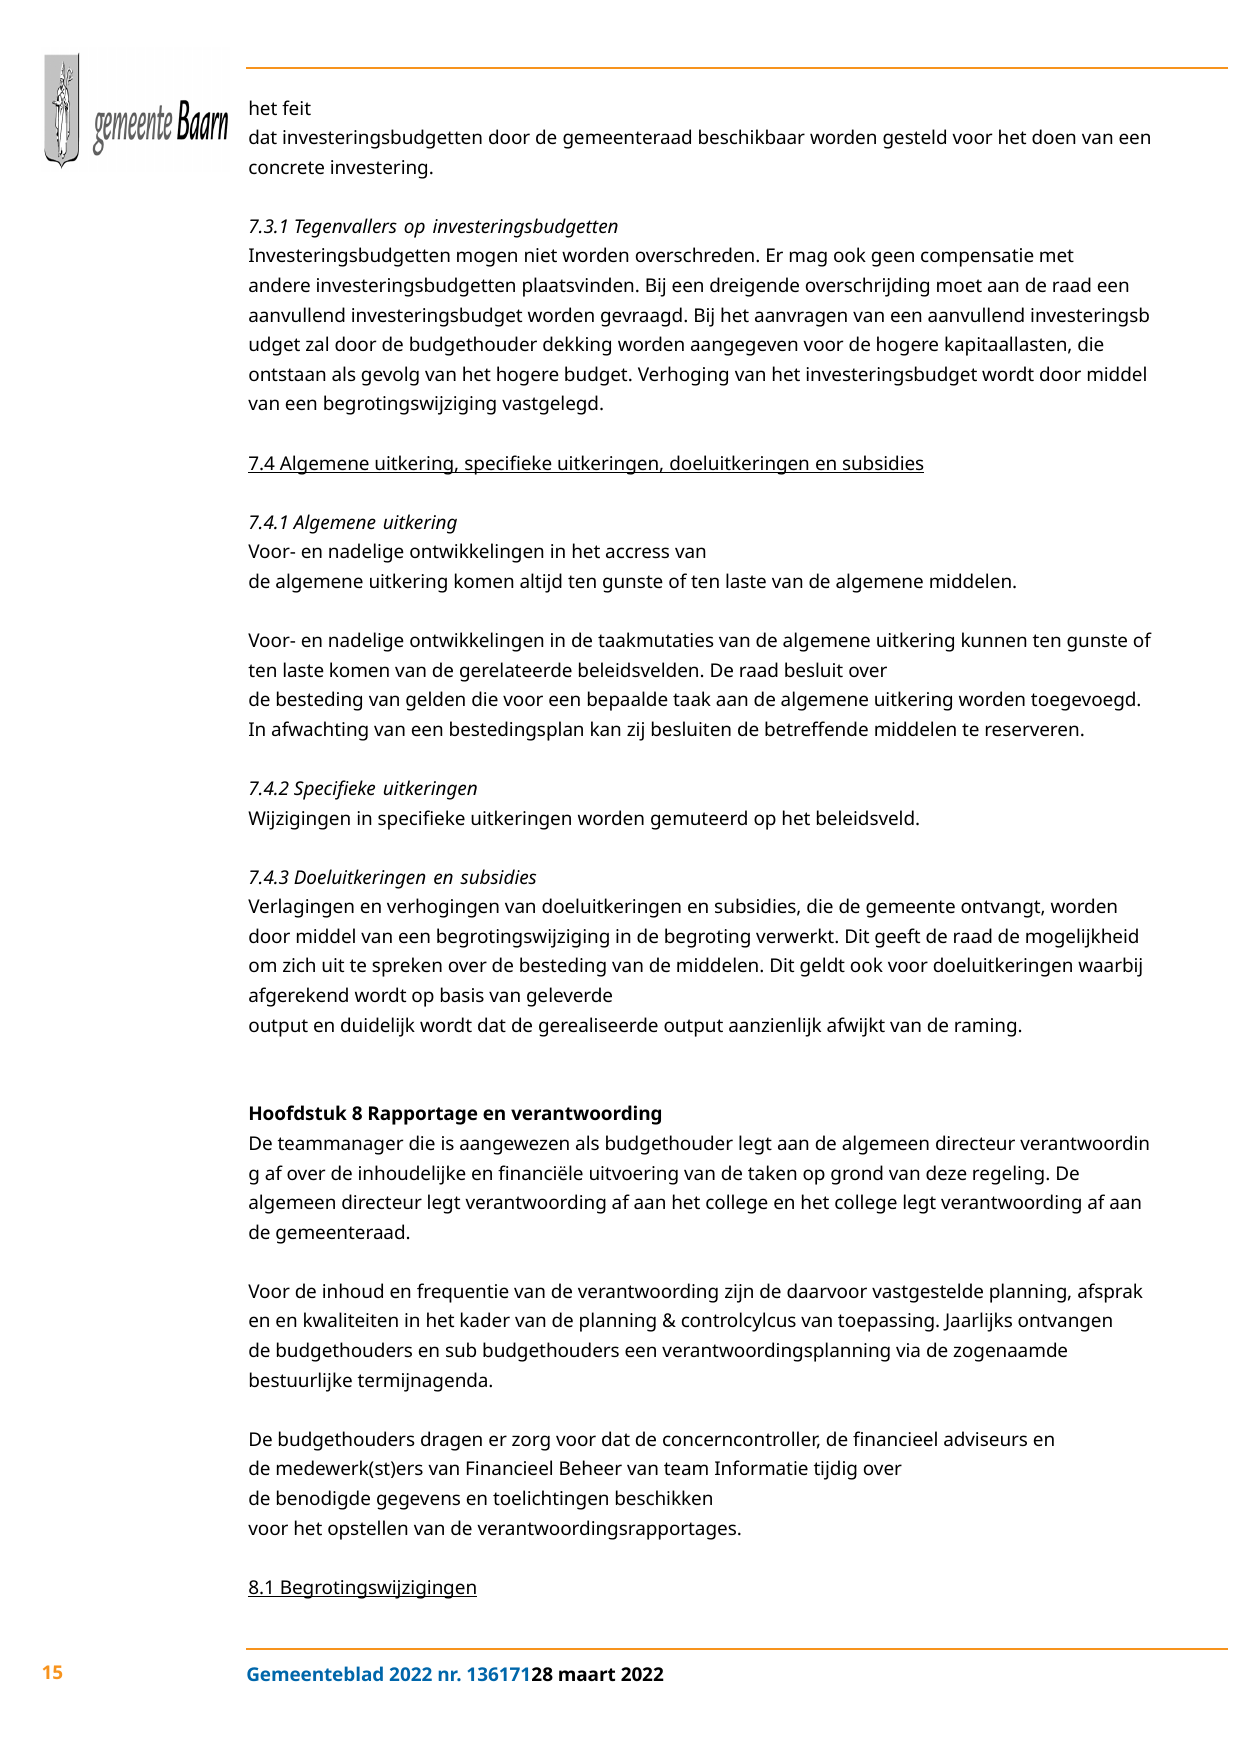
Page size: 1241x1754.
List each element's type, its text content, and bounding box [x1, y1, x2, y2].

text 7.4 Algemene uitkering, specifieke uitkeringen, doeluitkeringen en subsidies [248, 450, 1152, 476]
text Voor- en nadelige ontwikkelingen in de taakmutaties van de algemene uitkering kunnen ten gunste of ten laste komen van de gerelateerde beleidsvelden. De raad besluit over de besteding van gelden die voor een bepaalde taak aan de algemene uitkering worden toegevoegd. In afwachting van een bestedingsplan kan zij besluiten de betreffende middelen te reserveren. [248, 627, 1152, 742]
text Hoofdstuk 8 Rapportage en verantwoording [248, 1101, 1152, 1126]
text 7.4.2 Specifieke uitkeringen [248, 775, 1152, 801]
text De teammanager die is aangewezen als budgethouder legt aan de algemeen directeur verantwoording af over de inhoudelijke en financiële uitvoering van de taken op grond van deze regeling. De algemeen directeur legt verantwoording af aan het college en het college legt verantwoording af aan de gemeenteraad. [248, 1130, 1152, 1245]
text 7.4.1 Algemene uitkering [248, 509, 1152, 535]
text 8.1 Begrotingswijzigingen [248, 1574, 1152, 1600]
text Investeringsbudgetten mogen niet worden overschreden. Er mag ook geen compensatie met andere investeringsbudgetten plaatsvinden. Bij een dreigende overschrijding moet aan de raad een aanvullend investeringsbudget worden gevraagd. Bij het aanvragen van een aanvullend investeringsbudget zal door de budgethouder dekking worden aangegeven voor de hogere kapitaallasten, die ontstaan als gevolg van het hogere budget. Verhoging van het investeringsbudget wordt door middel van een begrotingswijziging vastgelegd. [248, 243, 1152, 416]
text 7.4.3 Doeluitkeringen en subsidies [248, 864, 1152, 890]
text De budgethouders dragen er zorg voor dat de concerncontroller, de financieel adviseurs en de medewerk(st)ers van Financieel Beheer van team Informatie tijdig over de benodigde gegevens en toelichtingen beschikken voor het opstellen van de verantwoordingsrapportages. [248, 1426, 1152, 1541]
picture [41, 47, 231, 172]
text Wijzigingen in specifieke uitkeringen worden gemuteerd op het beleidsveld. [248, 805, 1152, 831]
text Voor de inhoud en frequentie van de verantwoording zijn de daarvoor vastgestelde planning, afspraken en kwaliteiten in het kader van de planning & controlcylcus van toepassing. Jaarlijks ontvangen de budgethouders en sub budgethouders een verantwoordingsplanning via de zogenaamde bestuurlijke termijnagenda. [248, 1278, 1152, 1393]
text 7.3.1 Tegenvallers op investeringsbudgetten [248, 213, 1152, 239]
text het feit dat investeringsbudgetten door de gemeenteraad beschikbaar worden gesteld voor het doen van een concrete investering. [248, 95, 1152, 180]
text Voor- en nadelige ontwikkelingen in het accress van de algemene uitkering komen altijd ten gunste of ten laste van de algemene middelen. [248, 538, 1152, 594]
text Verlagingen en verhogingen van doeluitkeringen en subsidies, die de gemeente ontvangt, worden door middel van een begrotingswijziging in de begroting verwerkt. Dit geeft de raad de mogelijkheid om zich uit te spreken over de besteding van de middelen. Dit geldt ook voor doeluitkeringen waarbij afgerekend wordt op basis van geleverde output en duidelijk wordt dat de gerealiseerde output aanzienlijk afwijkt van de raming. [248, 893, 1152, 1038]
